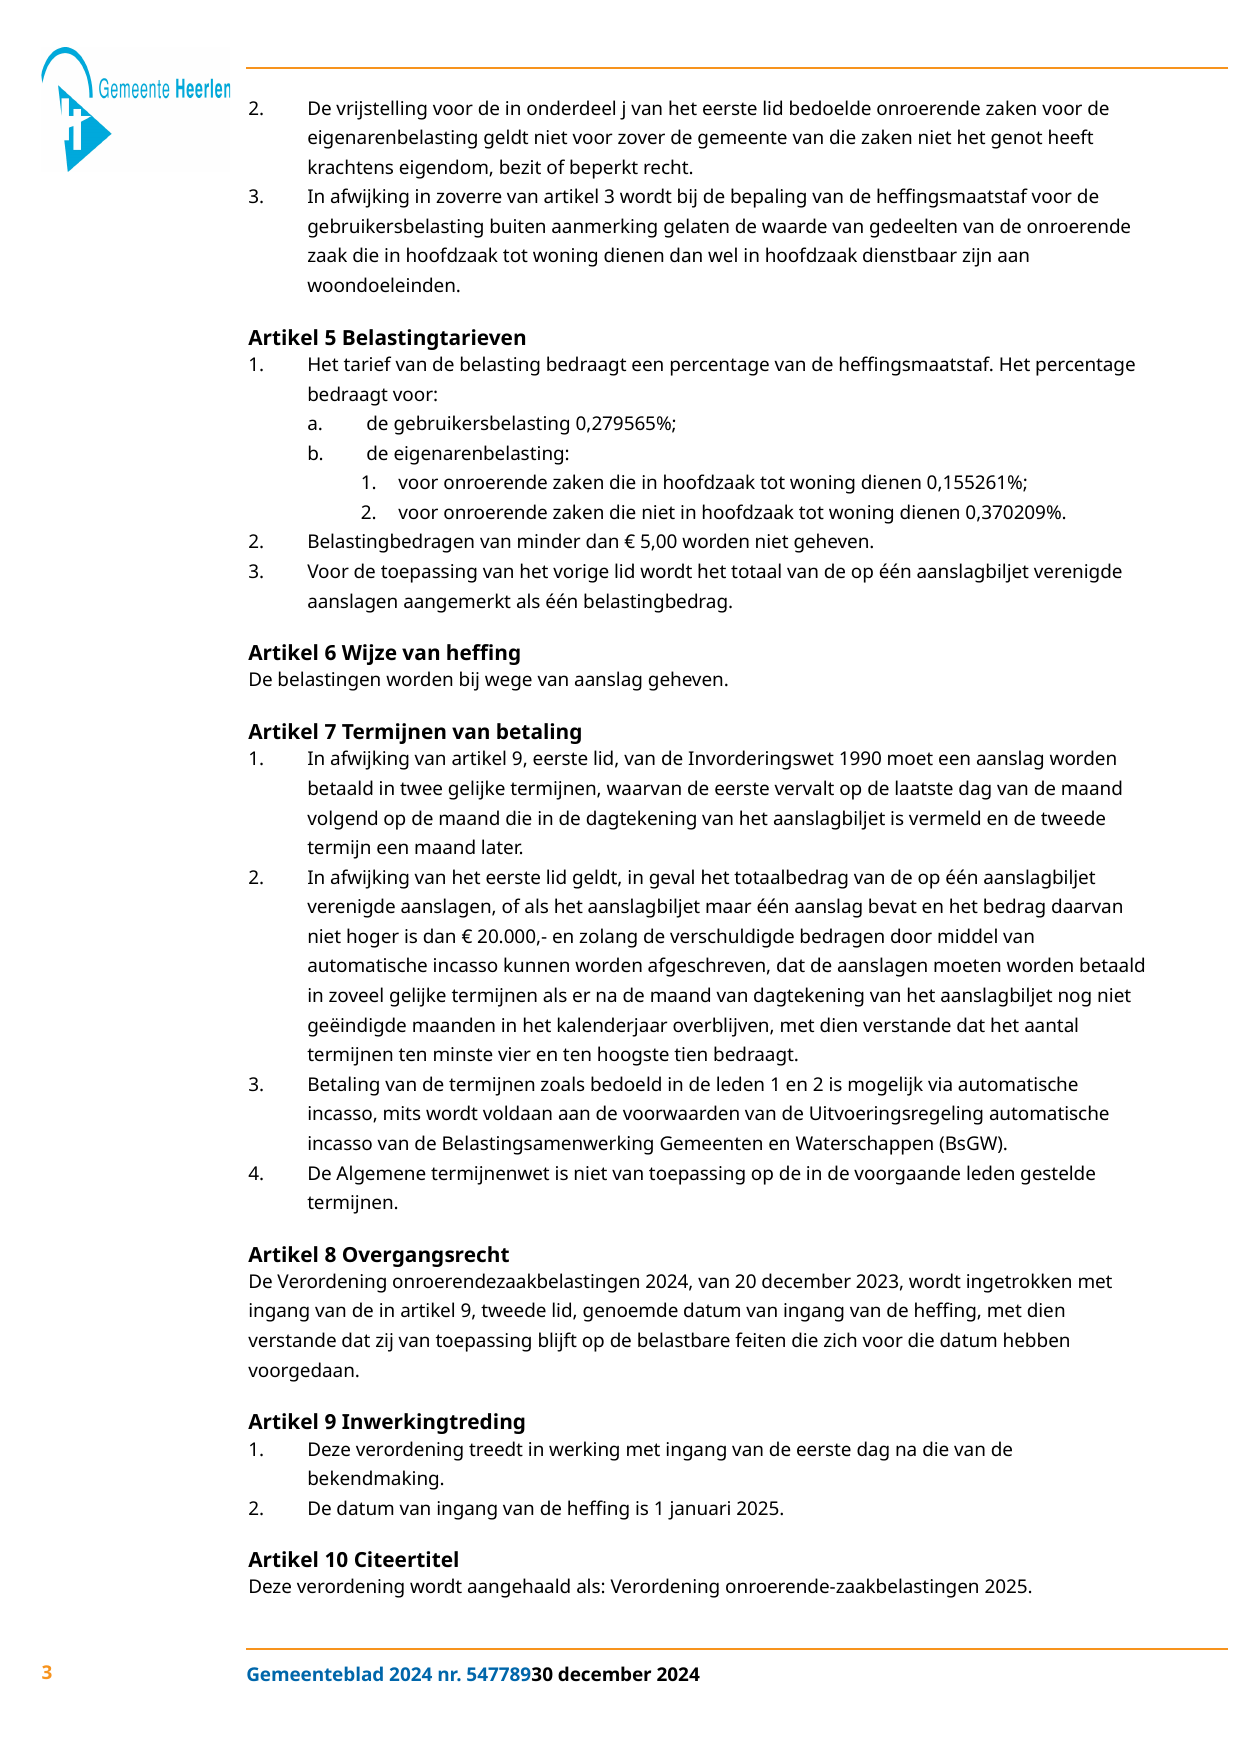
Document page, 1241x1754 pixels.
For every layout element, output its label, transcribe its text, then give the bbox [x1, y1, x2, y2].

text Deze verordening wordt aangehaald als: Verordening onroerende-zaakbelastingen 2025. [248, 1574, 1152, 1599]
text Artikel 6 Wijze van heffing [248, 638, 1152, 667]
list Belastingbedragen van minder dan € 5,00 worden niet geheven. [248, 529, 1152, 554]
list In afwijking in zoverre van artikel 3 wordt bij de bepaling van de heffingsmaatstaf voor de gebruikersbelasting buiten aanmerking gelaten de waarde van gedeelten van de onroerende zaak die in hoofdzaak tot woning dienen dan wel in hoofdzaak dienstbaar zijn aan woondoeleinden. [248, 183, 1152, 298]
list In afwijking van artikel 9, eerste lid, van de Invorderingswet 1990 moet een aanslag worden betaald in twee gelijke termijnen, waarvan de eerste vervalt op de laatste dag van de maand volgend op de maand die in de dagtekening van het aanslagbiljet is vermeld en de tweede termijn een maand later. [248, 746, 1152, 860]
list De vrijstelling voor de in onderdeel j van het eerste lid bedoelde onroerende zaken voor de eigenarenbelasting geldt niet voor zover de gemeente van die zaken niet het genot heeft krachtens eigendom, bezit of beperkt recht. [248, 95, 1152, 180]
text Artikel 5 Belastingtarieven [248, 323, 1152, 351]
text De Verordening onroerendezaakbelastingen 2024, van 20 december 2023, wordt ingetrokken met ingang van de in artikel 9, tweede lid, genoemde datum van ingang van de heffing, met dien verstande dat zij van toepassing blijft op de belastbare feiten die zich voor die datum hebben voorgedaan. [248, 1268, 1152, 1383]
list Het tarief van de belasting bedraagt een percentage van de heffingsmaatstaf. Het percentage bedraagt voor: [248, 351, 1152, 406]
text Artikel 10 Citeertitel [248, 1545, 1152, 1574]
list voor onroerende zaken die niet in hoofdzaak tot woning dienen 0,370209%. [361, 499, 1152, 525]
text De belastingen worden bij wege van aanslag geheven. [248, 667, 1152, 692]
picture [41, 47, 59, 70]
list de eigenarenbelasting: [307, 440, 1152, 466]
list De datum van ingang van de heffing is 1 januari 2025. [248, 1495, 1152, 1521]
list Betaling van de termijnen zoals bedoeld in de leden 1 en 2 is mogelijk via automatische incasso, mits wordt voldaan aan de voorwaarden van de Uitvoeringsregeling automatische incasso van de Belastingsamenwerking Gemeenten en Waterschappen (BsGW). [248, 1071, 1152, 1156]
picture [41, 47, 231, 172]
list voor onroerende zaken die in hoofdzaak tot woning dienen 0,155261%; [361, 469, 1152, 495]
text Artikel 8 Overgangsrecht [248, 1240, 1152, 1268]
list de gebruikersbelasting 0,279565%; [307, 410, 1152, 436]
list Voor de toepassing van het vorige lid wordt het totaal van de op één aanslagbiljet verenigde aanslagen aangemerkt als één belastingbedrag. [248, 558, 1152, 613]
list De Algemene termijnenwet is niet van toepassing op de in de voorgaande leden gestelde termijnen. [248, 1160, 1152, 1215]
list In afwijking van het eerste lid geldt, in geval het totaalbedrag van de op één aanslagbiljet verenigde aanslagen, of als het aanslagbiljet maar één aanslag bevat en het bedrag daarvan niet hoger is dan € 20.000,- en zolang de verschuldigde bedragen door middel van automatische incasso kunnen worden afgeschreven, dat de aanslagen moeten worden betaald in zoveel gelijke termijnen als er na de maand van dagtekening van het aanslagbiljet nog niet geëindigde maanden in het kalenderjaar overblijven, met dien verstande dat het aantal termijnen ten minste vier en ten hoogste tien bedraagt. [248, 864, 1152, 1067]
list Deze verordening treedt in werking met ingang van de eerste dag na die van de bekendmaking. [248, 1436, 1152, 1491]
text Artikel 7 Termijnen van betaling [248, 717, 1152, 746]
text Artikel 9 Inwerkingtreding [248, 1407, 1152, 1436]
